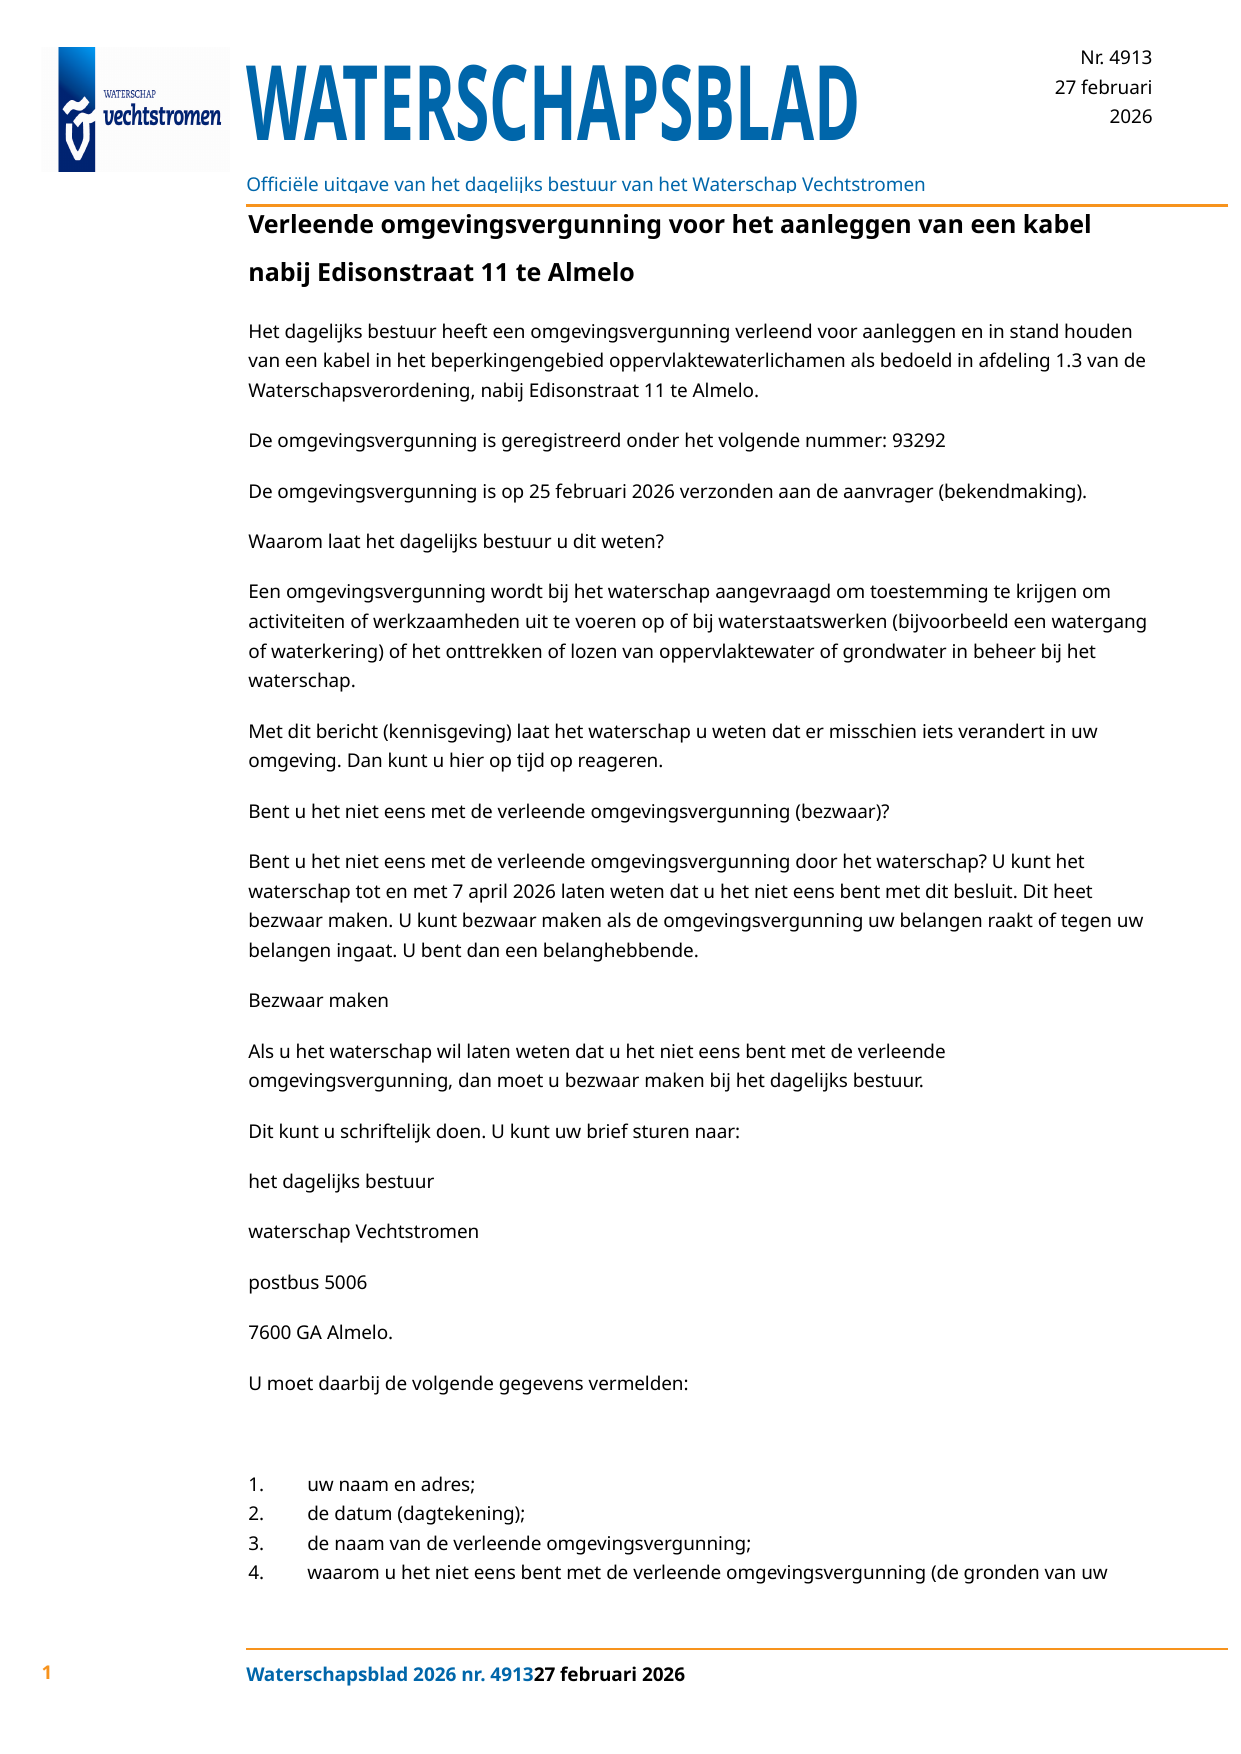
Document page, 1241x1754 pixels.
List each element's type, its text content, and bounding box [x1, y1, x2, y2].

text het dagelijks bestuur [248, 1168, 1152, 1194]
text Als u het waterschap wil laten weten dat u het niet eens bent met de verleende omgevingsvergunning, dan moet u bezwaar maken bij het dagelijks bestuur. [248, 1038, 1152, 1093]
text Met dit bericht (kennisgeving) laat het waterschap u weten dat er misschien iets verandert in uw omgeving. Dan kunt u hier op tijd op reageren. [248, 718, 1152, 773]
text U moet daarbij de volgende gegevens vermelden: [248, 1370, 1152, 1396]
list waarom u het niet eens bent met de verleende omgevingsvergunning (de gronden van uw [248, 1559, 1152, 1585]
text waterschap Vechtstromen [248, 1219, 1152, 1244]
text Dit kunt u schriftelijk doen. U kunt uw brief sturen naar: [248, 1118, 1152, 1144]
text Bezwaar maken [248, 987, 1152, 1013]
text 7600 GA Almelo. [248, 1319, 1152, 1345]
text Een omgevingsvergunning wordt bij het waterschap aangevraagd om toestemming te krijgen om activiteiten of werkzaamheden uit te voeren op of bij waterstaatswerken (bijvoorbeeld een watergang of waterkering) of het onttrekken of lozen van oppervlaktewater of grondwater in beheer bij het waterschap. [248, 579, 1152, 693]
text Bent u het niet eens met de verleende omgevingsvergunning (bezwaar)? [248, 798, 1152, 824]
list uw naam en adres; [248, 1471, 1152, 1497]
text De omgevingsvergunning is geregistreerd onder het volgende nummer: 93292 [248, 427, 1152, 453]
text Waarom laat het dagelijks bestuur u dit weten? [248, 528, 1152, 554]
picture [41, 47, 231, 172]
text De omgevingsvergunning is op 25 februari 2026 verzonden aan de aanvrager (bekendmaking). [248, 478, 1152, 504]
text Bent u het niet eens met de verleende omgevingsvergunning door het waterschap? U kunt het waterschap tot en met 7 april 2026 laten weten dat u het niet eens bent met dit besluit. Dit heet bezwaar maken. U kunt bezwaar maken als de omgevingsvergunning uw belangen raakt of tegen uw belangen ingaat. U bent dan een belanghebbende. [248, 848, 1152, 963]
list de datum (dagtekening); [248, 1500, 1152, 1526]
list de naam van de verleende omgevingsvergunning; [248, 1530, 1152, 1556]
text Het dagelijks bestuur heeft een omgevingsvergunning verleend voor aanleggen en in stand houden van een kabel in het beperkingengebied oppervlaktewaterlichamen als bedoeld in afdeling 1.3 van de Waterschapsverordening, nabij Edisonstraat 11 te Almelo. [248, 318, 1152, 403]
text Verleende omgevingsvergunning voor het aanleggen van een kabel nabij Edisonstraat 11 te Almelo [248, 207, 1152, 288]
text postbus 5006 [248, 1269, 1152, 1295]
